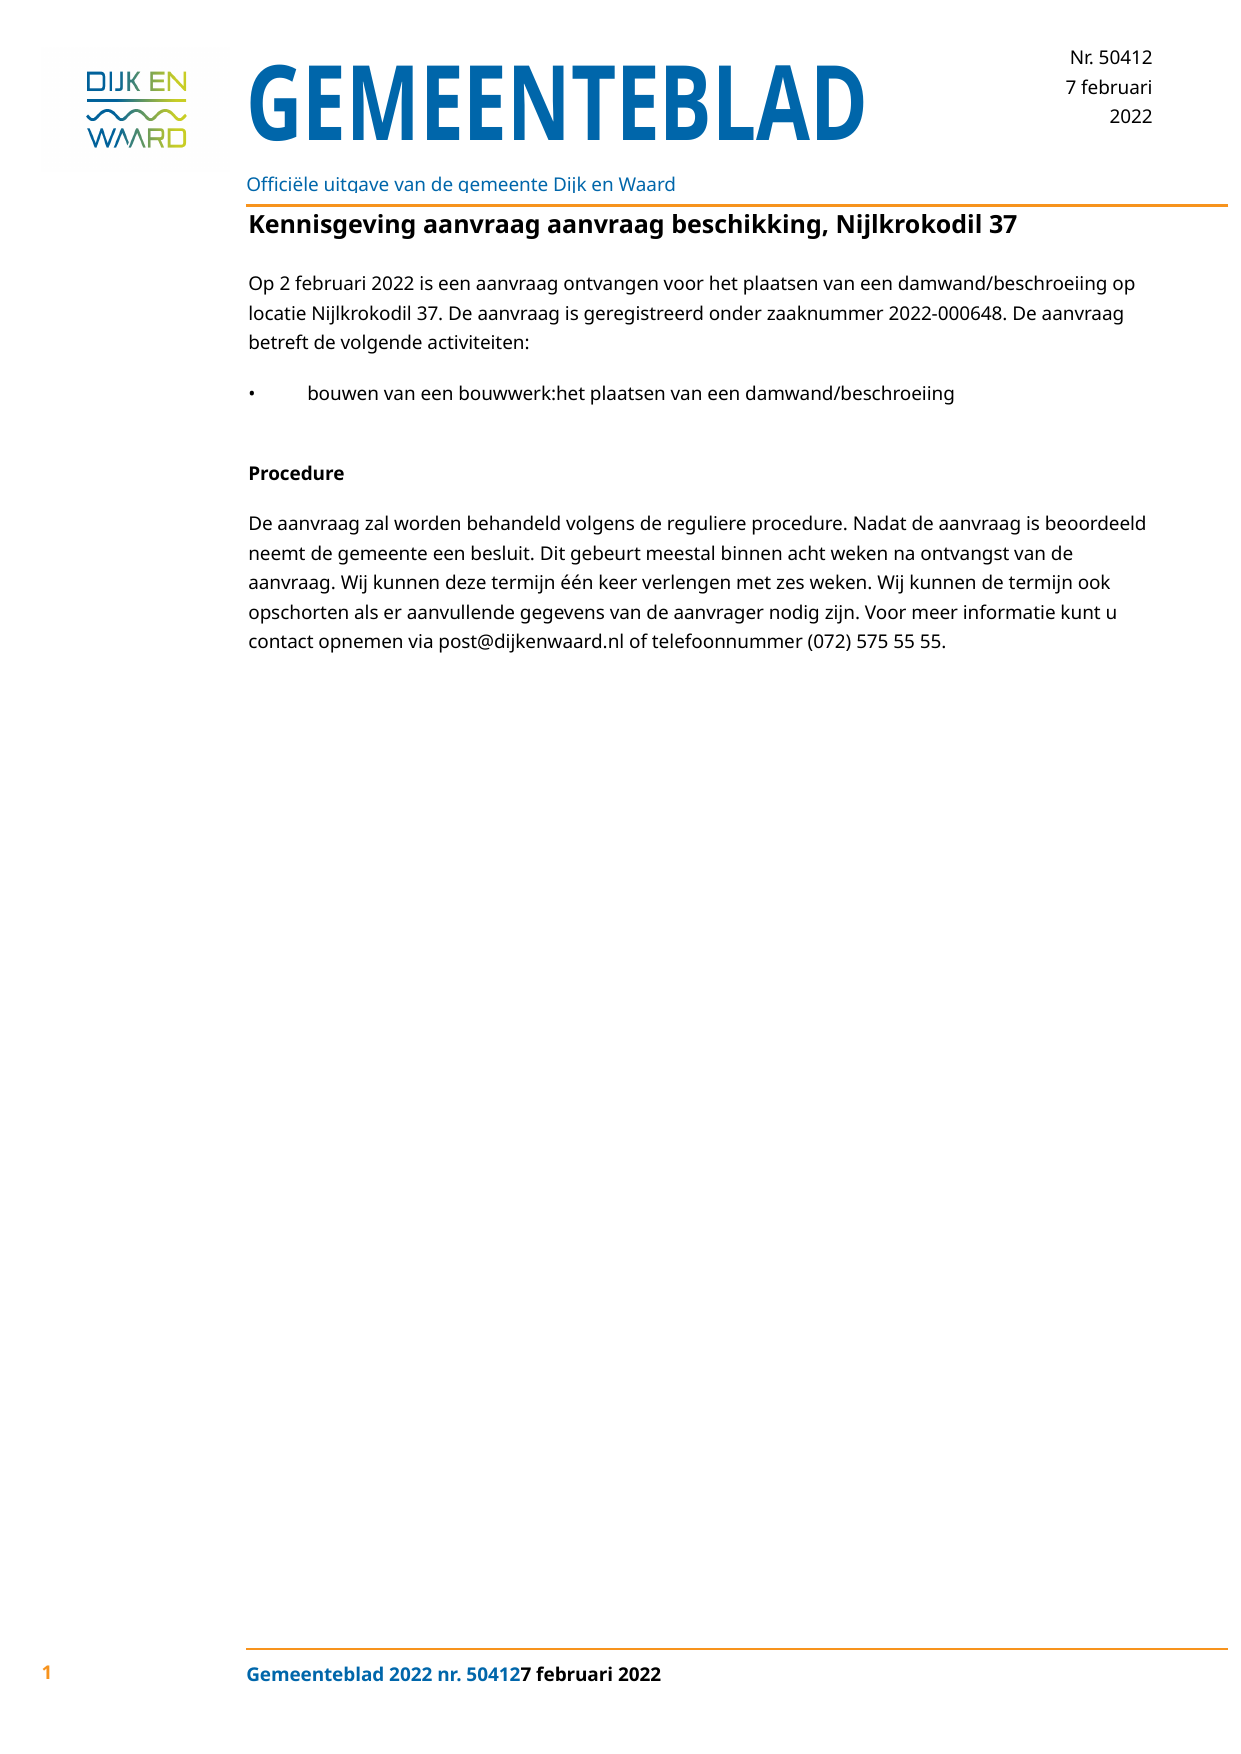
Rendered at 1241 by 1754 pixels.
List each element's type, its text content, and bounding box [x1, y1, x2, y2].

text Procedure [248, 460, 1152, 486]
text De aanvraag zal worden behandeld volgens de reguliere procedure. Nadat de aanvraag is beoordeeld neemt de gemeente een besluit. Dit gebeurt meestal binnen acht weken na ontvangst van de aanvraag. Wij kunnen deze termijn één keer verlengen met zes weken. Wij kunnen de termijn ook opschorten als er aanvullende gegevens van de aanvrager nodig zijn. Voor meer informatie kunt u contact opnemen via post@dijkenwaard.nl of telefoonnummer (072) 575 55 55. [248, 510, 1152, 654]
text Kennisgeving aanvraag aanvraag beschikking, Nijlkrokodil 37 [248, 207, 1152, 241]
picture [41, 47, 231, 172]
text Op 2 februari 2022 is een aanvraag ontvangen voor het plaatsen van een damwand/beschroeiing op locatie Nijlkrokodil 37. De aanvraag is geregistreerd onder zaaknummer 2022-000648. De aanvraag betreft de volgende activiteiten: [248, 270, 1152, 355]
list bouwen van een bouwwerk:het plaatsen van een damwand/beschroeiing [248, 380, 1152, 406]
